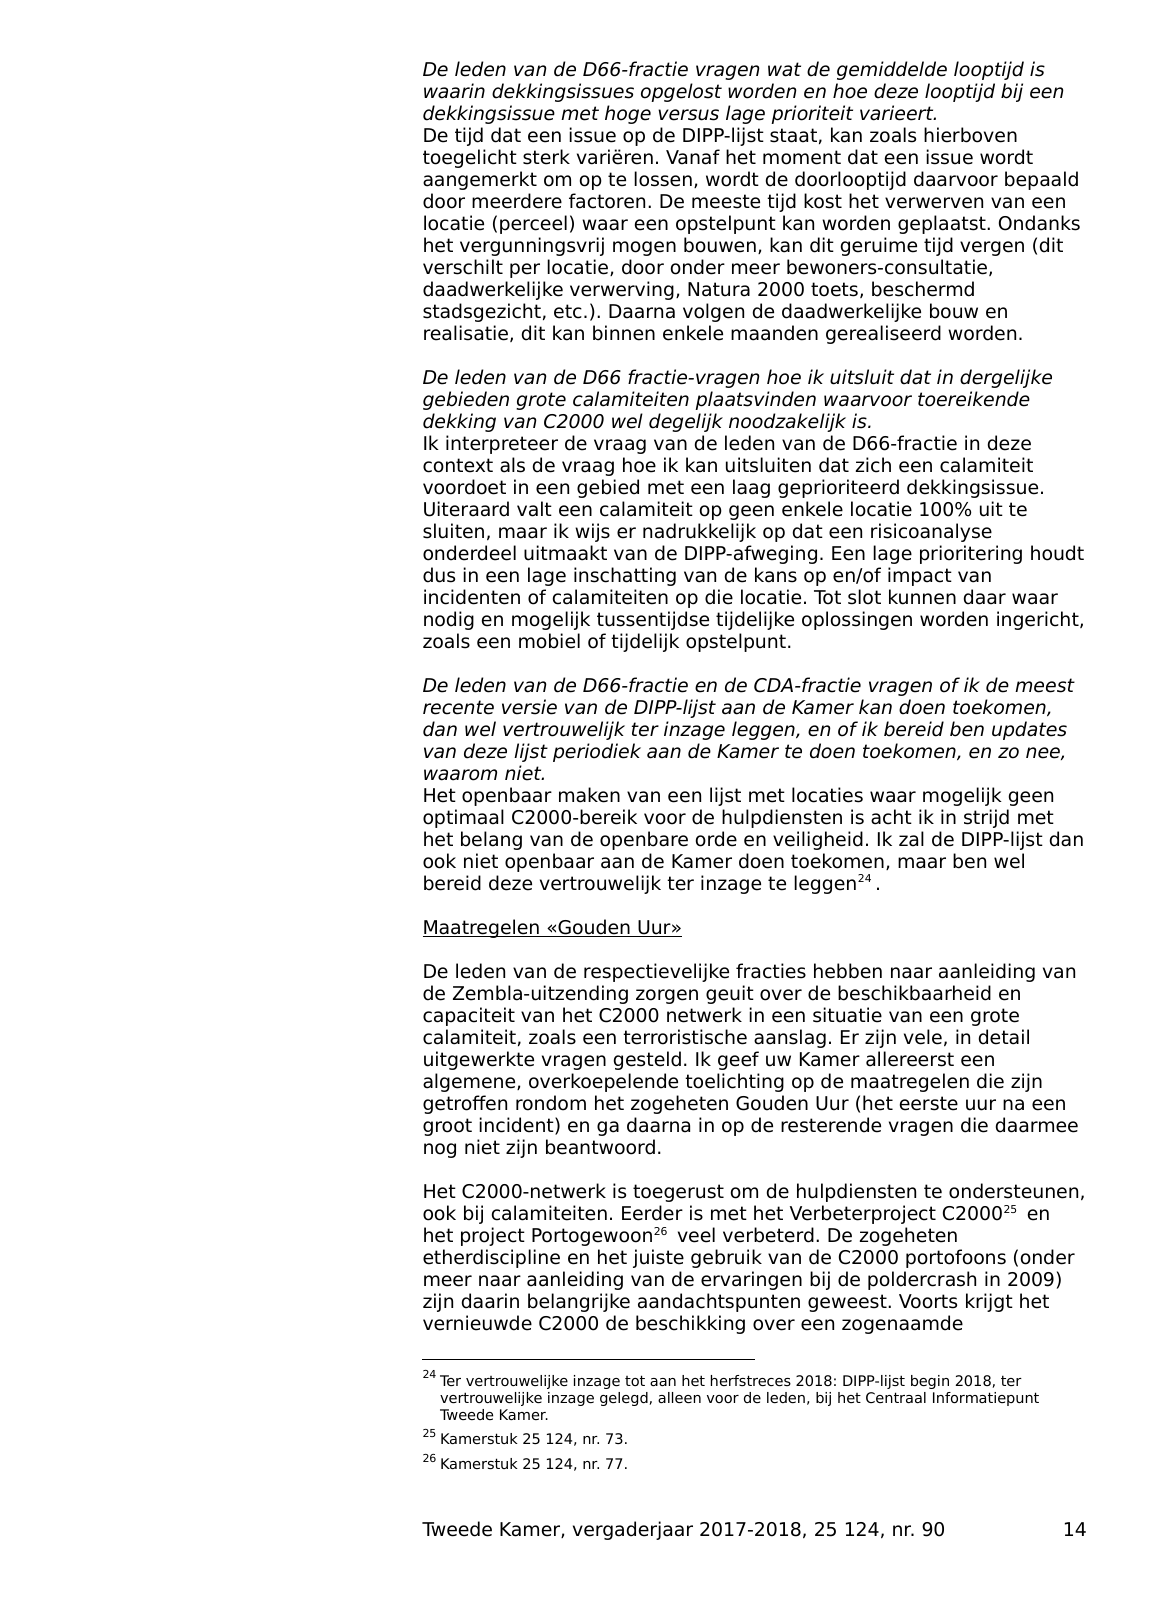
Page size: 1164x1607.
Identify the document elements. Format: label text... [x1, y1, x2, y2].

text De leden van de respectievelijke fracties hebben naar aanleiding van de Zembla-uitzending zorgen geuit over de beschikbaarheid en capaciteit van het C2000 netwerk in een situatie van een grote calamiteit, zoals een terroristische aanslag. Er zijn vele, in detail uitgewerkte vragen gesteld. Ik geef uw Kamer allereerst een algemene, overkoepelende toelichting op de maatregelen die zijn getroffen rondom het zogeheten Gouden Uur (het eerste uur na een groot incident) en ga daarna in op de resterende vragen die daarmee nog niet zijn beantwoord. [422, 961, 1087, 1159]
text Kamerstuk 25 124, nr. 73. [422, 1427, 1087, 1449]
text Het C2000-netwerk is toegerust om de hulpdiensten te ondersteunen, ook bij calamiteiten. Eerder is met het Verbeterproject C2000 en het project Portogewoon veel verbeterd. De zogeheten etherdiscipline en het juiste gebruik van de C2000 portofoons (onder meer naar aanleiding van de ervaringen bij de poldercrash in 2009) zijn daarin belangrijke aandachtspunten geweest. Voorts krijgt het vernieuwde C2000 de beschikking over een zogenaamde [422, 1181, 1087, 1335]
text Ik interpreteer de vraag van de leden van de D66-fractie in deze context als de vraag hoe ik kan uitsluiten dat zich een calamiteit voordoet in een gebied met een laag geprioriteerd dekkingsissue. Uiteraard valt een calamiteit op geen enkele locatie 100% uit te sluiten, maar ik wijs er nadrukkelijk op dat een risicoanalyse onderdeel uitmaakt van de DIPP-afweging. Een lage prioritering houdt dus in een lage inschatting van de kans op en/of impact van incidenten of calamiteiten op die locatie. Tot slot kunnen daar waar nodig en mogelijk tussentijdse tijdelijke oplossingen worden ingericht, zoals een mobiel of tijdelijk opstelpunt. [422, 433, 1087, 653]
text De leden van de D66 fractie-vragen hoe ik uitsluit dat in dergelijke gebieden grote calamiteiten plaatsvinden waarvoor toereikende dekking van C2000 wel degelijk noodzakelijk is. [422, 367, 1087, 433]
text De tijd dat een issue op de DIPP-lijst staat, kan zoals hierboven toegelicht sterk variëren. Vanaf het moment dat een issue wordt aangemerkt om op te lossen, wordt de doorlooptijd daarvoor bepaald door meerdere factoren. De meeste tijd kost het verwerven van een locatie (perceel) waar een opstelpunt kan worden geplaatst. Ondanks het vergunningsvrij mogen bouwen, kan dit geruime tijd vergen (dit verschilt per locatie, door onder meer bewoners-consultatie, daadwerkelijke verwerving, Natura 2000 toets, beschermd stadsgezicht, etc.). Daarna volgen de daadwerkelijke bouw en realisatie, dit kan binnen enkele maanden gerealiseerd worden. [422, 125, 1087, 345]
text Kamerstuk 25 124, nr. 77. [422, 1452, 1087, 1474]
text De leden van de D66-fractie vragen wat de gemiddelde looptijd is waarin dekkingsissues opgelost worden en hoe deze looptijd bij een dekkingsissue met hoge versus lage prioriteit varieert. [422, 59, 1087, 125]
text Het openbaar maken van een lijst met locaties waar mogelijk geen optimaal C2000-bereik voor de hulpdiensten is acht ik in strijd met het belang van de openbare orde en veiligheid. Ik zal de DIPP-lijst dan ook niet openbaar aan de Kamer doen toekomen, maar ben wel bereid deze vertrouwelijk ter inzage te leggen. [422, 785, 1087, 895]
text De leden van de D66-fractie en de CDA-fractie vragen of ik de meest recente versie van de DIPP-lijst aan de Kamer kan doen toekomen, dan wel vertrouwelijk ter inzage leggen, en of ik bereid ben updates van deze lijst periodiek aan de Kamer te doen toekomen, en zo nee, waarom niet. [422, 675, 1087, 785]
subtitle Maatregelen «Gouden Uur» [422, 917, 1087, 939]
text Ter vertrouwelijke inzage tot aan het herfstreces 2018: DIPP-lijst begin 2018, ter vertrouwelijke inzage gelegd, alleen voor de leden, bij het Centraal Informatiepunt Tweede Kamer. [422, 1368, 1087, 1424]
